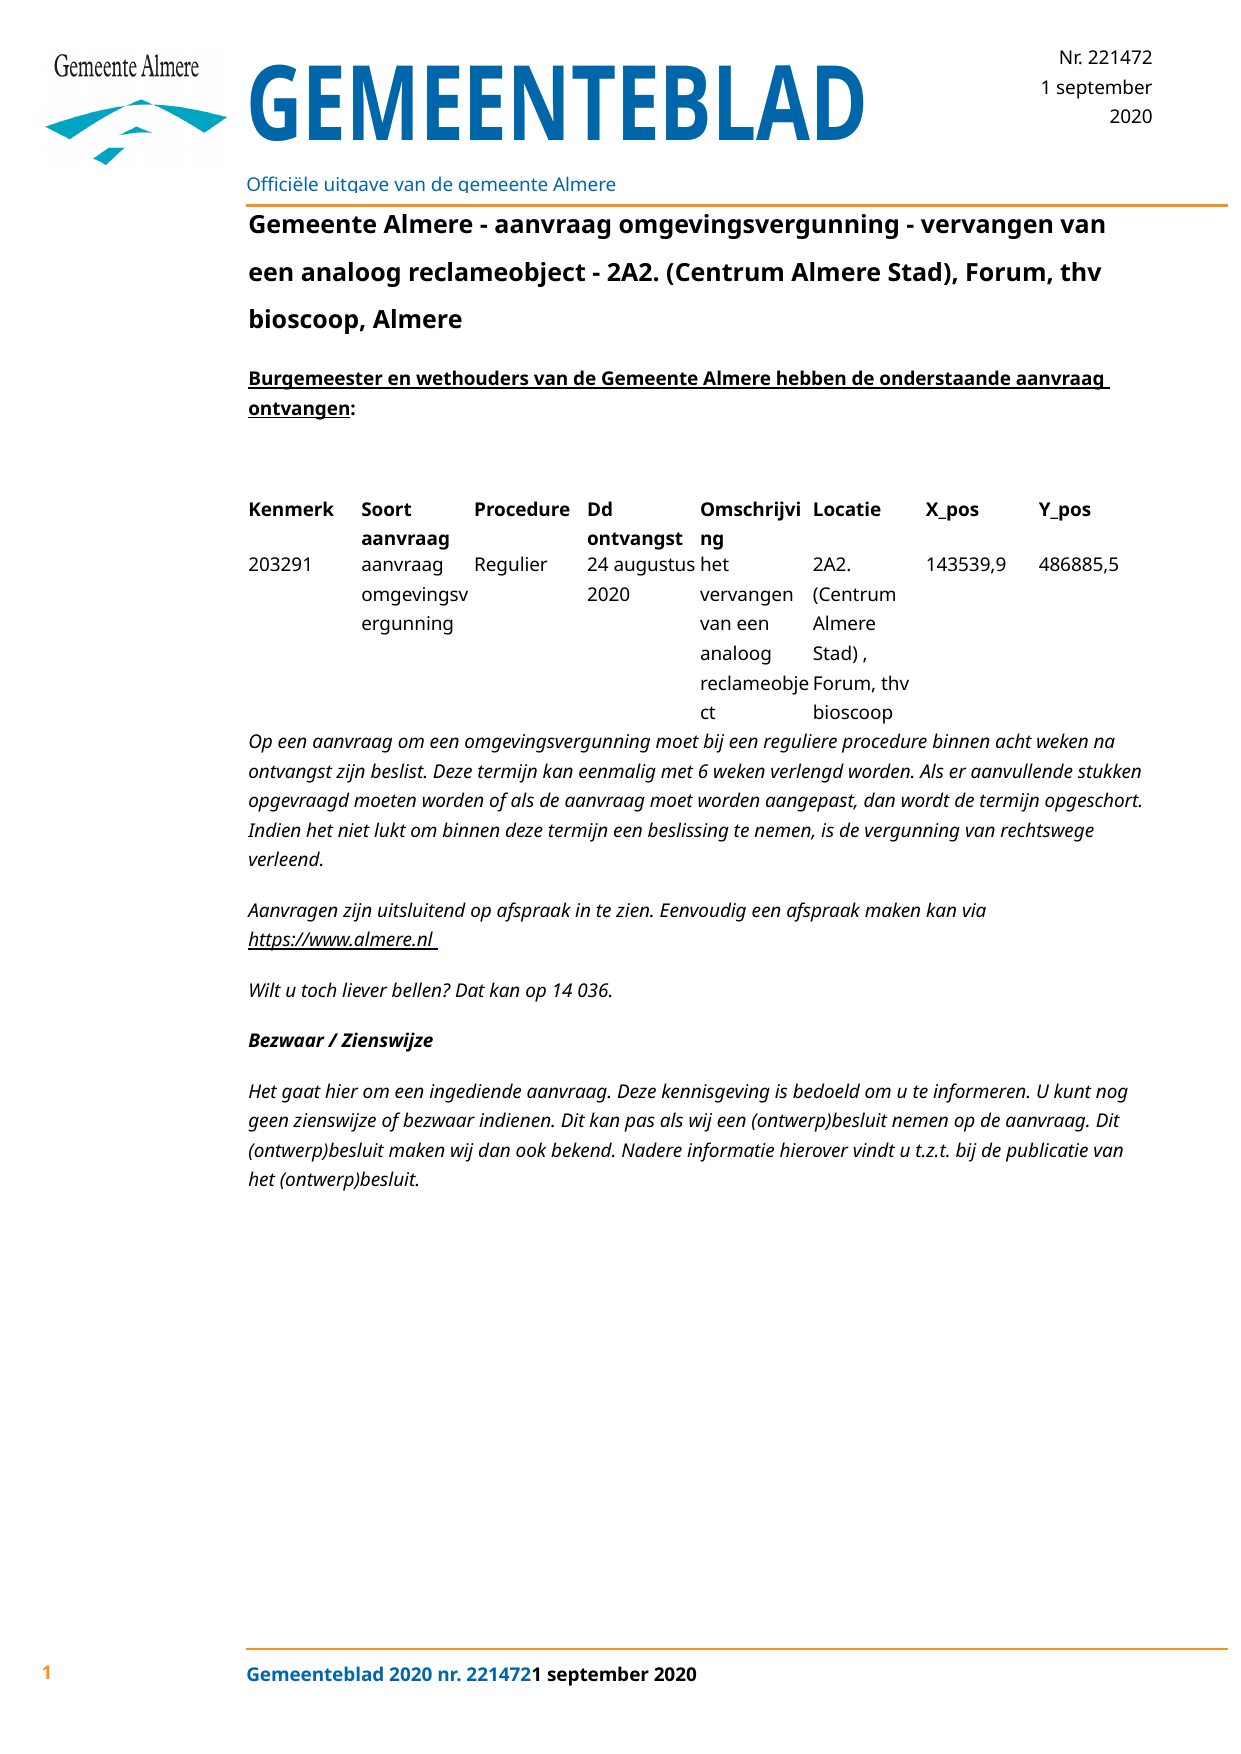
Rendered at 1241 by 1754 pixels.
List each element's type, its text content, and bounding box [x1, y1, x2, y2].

table_header X_pos [926, 496, 1038, 551]
table_cell 203291 [248, 551, 361, 725]
table_cell het vervangen van een analoog reclameobject [700, 551, 813, 725]
text Burgemeester en wethouders van de Gemeente Almere hebben de onderstaande aanvraag ontvangen: [248, 366, 1152, 421]
table_header Omschrijving [700, 496, 813, 551]
text Op een aanvraag om een omgevingsvergunning moet bij een reguliere procedure binnen acht weken na ontvangst zijn beslist. Deze termijn kan eenmalig met 6 weken verlengd worden. Als er aanvullende stukken opgevraagd moeten worden of als de aanvraag moet worden aangepast, dan wordt de termijn opgeschort. Indien het niet lukt om binnen deze termijn een beslissing te nemen, is de vergunning van rechtswege verleend. [248, 728, 1152, 872]
table_header Procedure [474, 496, 587, 551]
table_cell 24 augustus 2020 [587, 551, 700, 725]
picture [41, 47, 231, 172]
table_cell aanvraag omgevingsvergunning [361, 551, 474, 725]
text Gemeente Almere - aanvraag omgevingsvergunning - vervangen van een analoog reclameobject - 2A2. (Centrum Almere Stad), Forum, thv bioscoop, Almere [248, 207, 1152, 336]
text Aanvragen zijn uitsluitend op afspraak in te zien. Eenvoudig een afspraak maken kan via https://www.almere.nl [248, 897, 1152, 952]
table_cell 486885,5 [1039, 551, 1152, 725]
table_header Kenmerk [248, 496, 361, 551]
table_header Y_pos [1039, 496, 1152, 551]
table_header Locatie [813, 496, 926, 551]
text Bezwaar / Zienswijze [248, 1027, 1152, 1053]
table_header Soort aanvraag [361, 496, 474, 551]
table_cell Regulier [474, 551, 587, 725]
text Wilt u toch liever bellen? Dat kan op 14 036. [248, 977, 1152, 1003]
table_cell 2A2. (Centrum Almere Stad) , Forum, thv bioscoop [813, 551, 926, 725]
table_cell 143539,9 [926, 551, 1038, 725]
text Het gaat hier om een ingediende aanvraag. Deze kennisgeving is bedoeld om u te informeren. U kunt nog geen zienswijze of bezwaar indienen. Dit kan pas als wij een (ontwerp)besluit nemen op de aanvraag. Dit (ontwerp)besluit maken wij dan ook bekend. Nadere informatie hierover vindt u t.z.t. bij de publicatie van het (ontwerp)besluit. [248, 1078, 1152, 1192]
table_header Dd ontvangst [587, 496, 700, 551]
